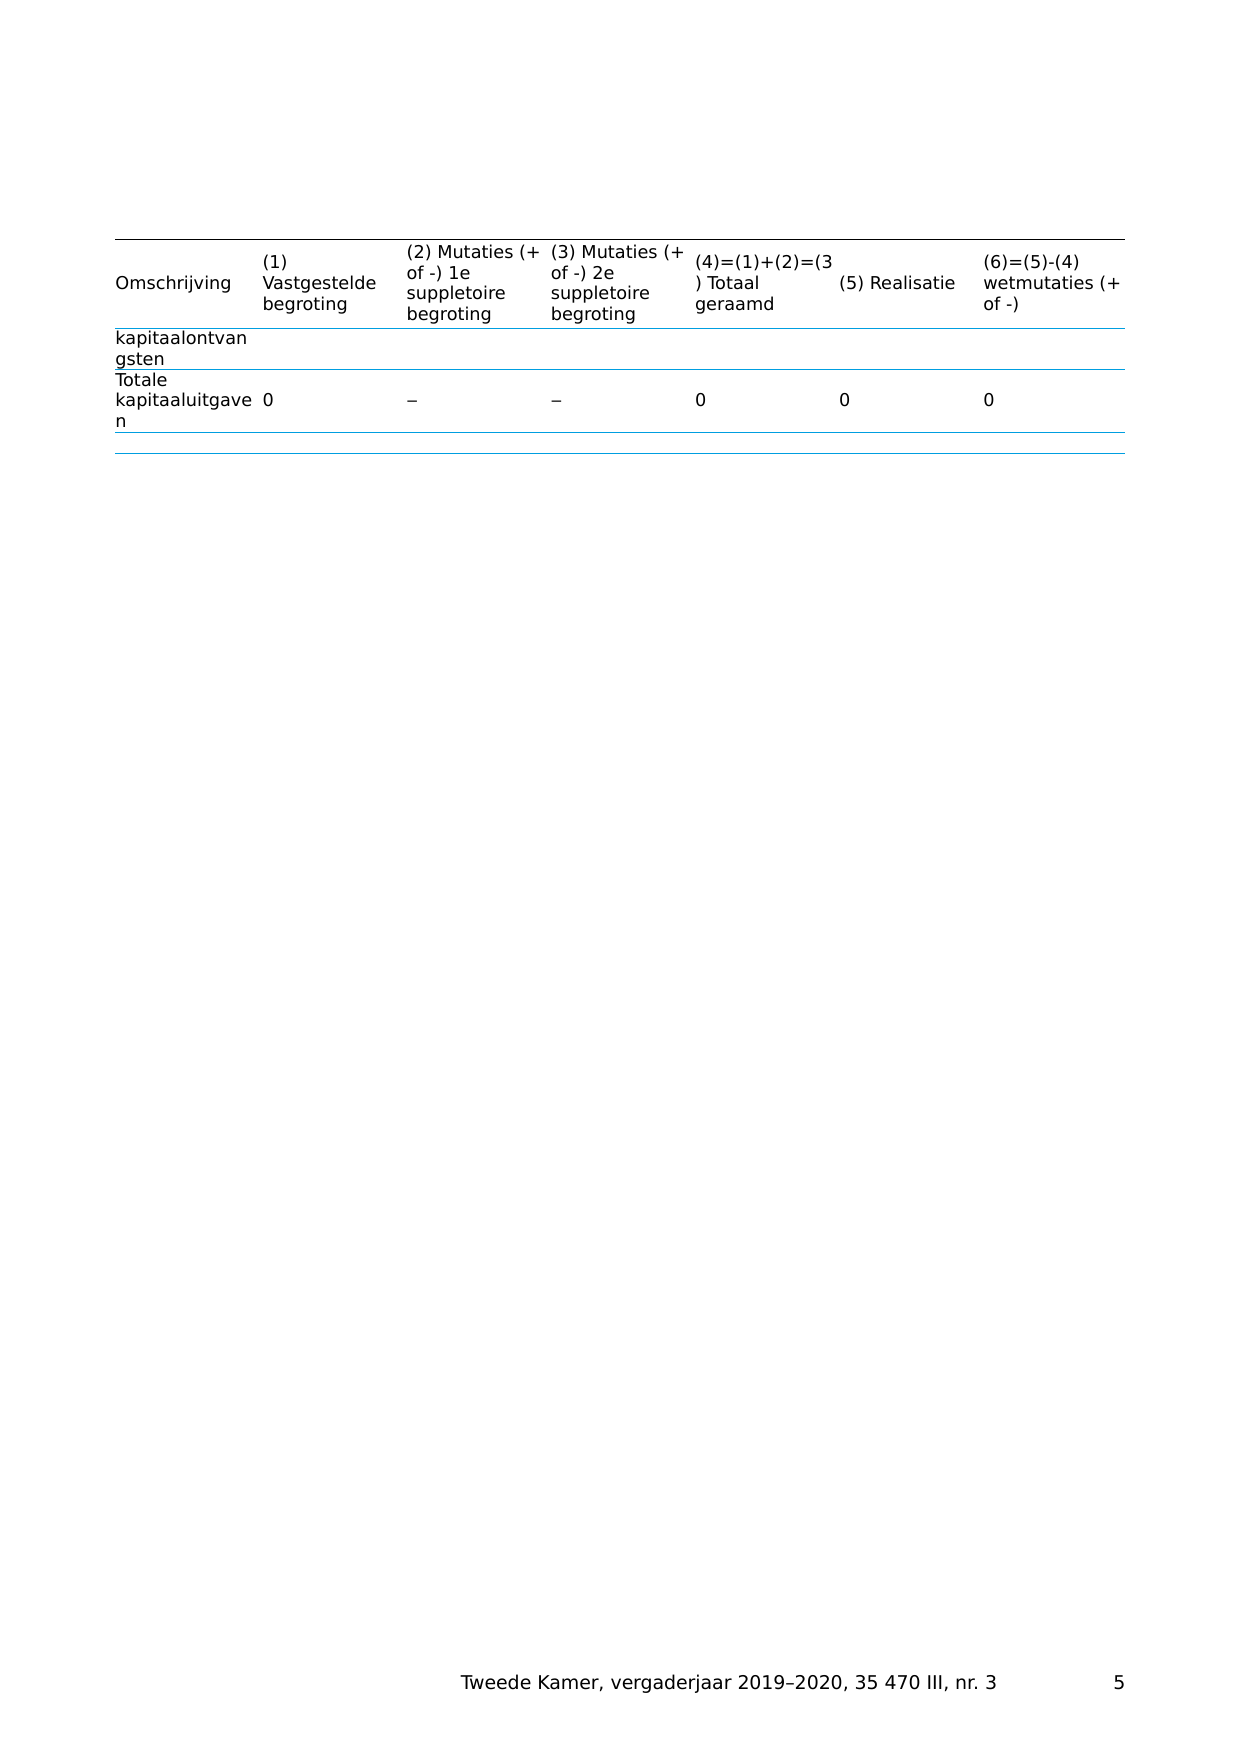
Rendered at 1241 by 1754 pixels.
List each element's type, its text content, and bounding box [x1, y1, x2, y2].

table_cell (1) Vastgestelde begroting [259, 240, 403, 327]
table_cell (6)=(5)-(4) wetmutaties (+ of -) [980, 240, 1125, 327]
table_cell Totale kapitaaluitgaven [115, 370, 259, 432]
table_cell (2) Mutaties (+ of -) 1e suppletoire begroting [404, 240, 548, 327]
table_cell (4)=(1)+(2)=(3) Totaal geraamd [692, 240, 836, 327]
table_cell 0 [692, 370, 836, 432]
table_cell [259, 433, 403, 453]
table_cell ‒ [548, 370, 692, 432]
table_cell [115, 433, 259, 453]
table_cell ‒ [404, 370, 548, 432]
table_cell [836, 329, 980, 369]
table_cell [980, 433, 1125, 453]
table_cell 0 [836, 370, 980, 432]
table_cell [692, 329, 836, 369]
table_cell 0 [259, 370, 403, 432]
table_cell [980, 329, 1125, 369]
table_cell 0 [980, 370, 1125, 432]
table_cell [836, 433, 980, 453]
table_cell [404, 433, 548, 453]
table_header Wijziging van de begrotingsstaat van het agentschap Dienst Publiek en Communicatie van het Ministerie van Algemene Zaken (III) voor het jaar 2019 (Slotwet) (bedragen x € 1.000) [115, 191, 1125, 239]
table_cell (3) Mutaties (+ of -) 2e suppletoire begroting [548, 240, 692, 327]
table_cell [259, 329, 403, 369]
table_cell (5) Realisatie [836, 240, 980, 327]
table_cell Omschrijving [115, 240, 259, 327]
table_cell [692, 433, 836, 453]
table_cell [548, 329, 692, 369]
table_cell [548, 433, 692, 453]
table_cell [404, 329, 548, 369]
table_cell kapitaalontvangsten [115, 329, 259, 369]
